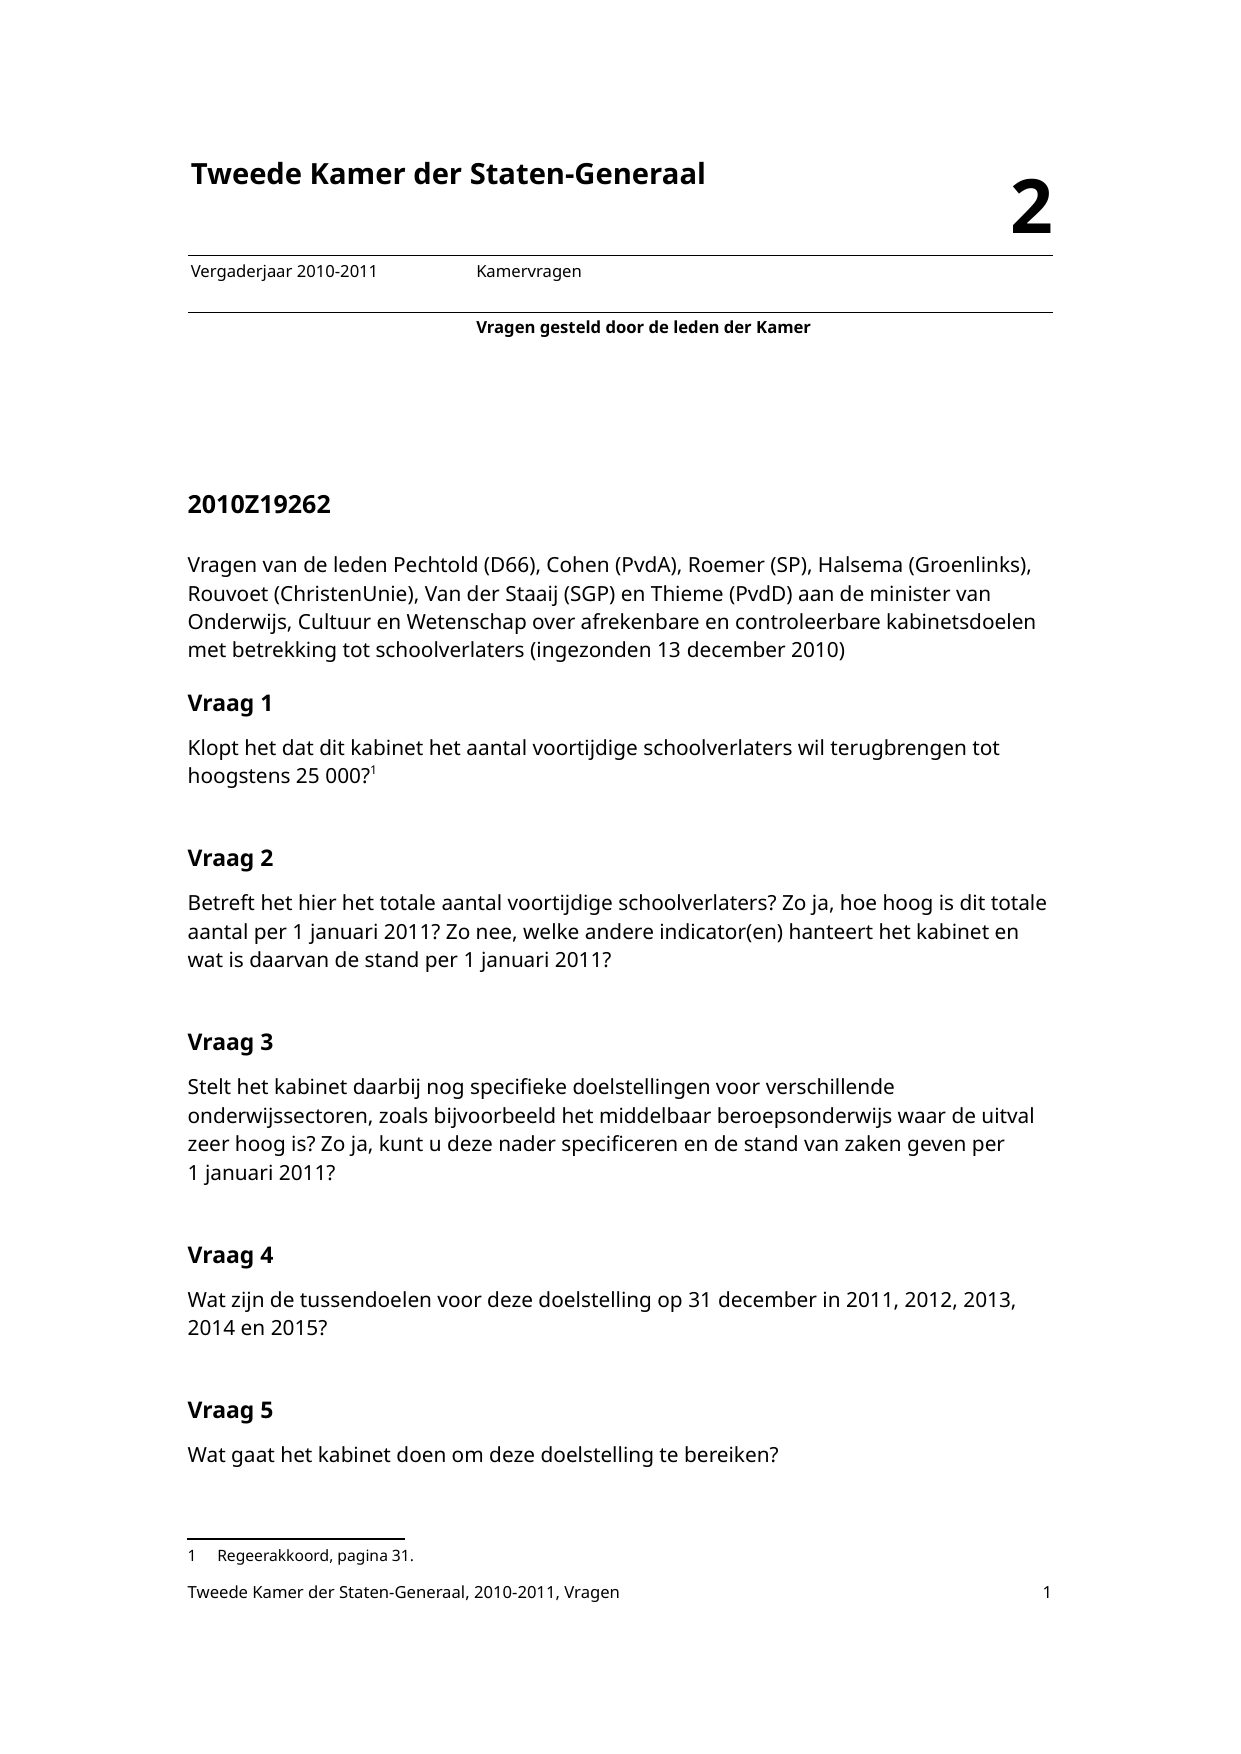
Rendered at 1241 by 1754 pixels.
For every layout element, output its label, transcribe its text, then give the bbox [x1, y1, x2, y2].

table_header Tweede Kamer der Staten-Generaal [188, 150, 879, 255]
subtitle Vraag 2 [187, 842, 1053, 873]
subtitle Vraag 1 [187, 687, 1053, 718]
subtitle Vraag 4 [187, 1239, 1053, 1270]
table_cell [188, 313, 473, 339]
table_cell Kamervragen [473, 256, 1053, 312]
text Betreft het hier het totale aantal voortijdige schoolverlaters? Zo ja, hoe hoog is dit totale aantal per 1 januari 2011? Zo nee, welke andere indicator(en) hanteert het kabinet en wat is daarvan de stand per 1 januari 2011? [187, 888, 1053, 974]
text Stelt het kabinet daarbij nog specifieke doelstellingen voor verschillende onderwijssectoren, zoals bijvoorbeeld het middelbaar beroepsonderwijs waar de uitval zeer hoog is? Zo ja, kunt u deze nader specificeren en de stand van zaken geven per 1 januari 2011? [187, 1072, 1053, 1186]
text Wat zijn de tussendoelen voor deze doelstelling op 31 december in 2011, 2012, 2013, 2014 en 2015? [187, 1285, 1053, 1342]
table_cell Vragen gesteld door de leden der Kamer [473, 313, 1053, 339]
text Vragen van de leden Pechtold (D66), Cohen (PvdA), Roemer (SP), Halsema (Groenlinks), Rouvoet (ChristenUnie), Van der Staaij (SGP) en Thieme (PvdD) aan de minister van Onderwijs, Cultuur en Wetenschap over afrekenbare en controleerbare kabinetsdoelen met betrekking tot schoolverlaters (ingezonden 13 december 2010) [187, 550, 1053, 664]
text Klopt het dat dit kabinet het aantal voortijdige schoolverlaters wil terugbrengen tot hoogstens 25 000? [187, 733, 1053, 790]
table_header 2 [880, 150, 1053, 255]
text Wat gaat het kabinet doen om deze doelstelling te bereiken? [187, 1441, 1053, 1469]
text 2010Z19262 [187, 487, 1053, 521]
subtitle Vraag 3 [187, 1026, 1053, 1057]
text Regeerakkoord, pagina 31. [187, 1538, 1053, 1566]
table_cell Vergaderjaar 2010-2011 [188, 256, 473, 312]
subtitle Vraag 5 [187, 1394, 1053, 1426]
